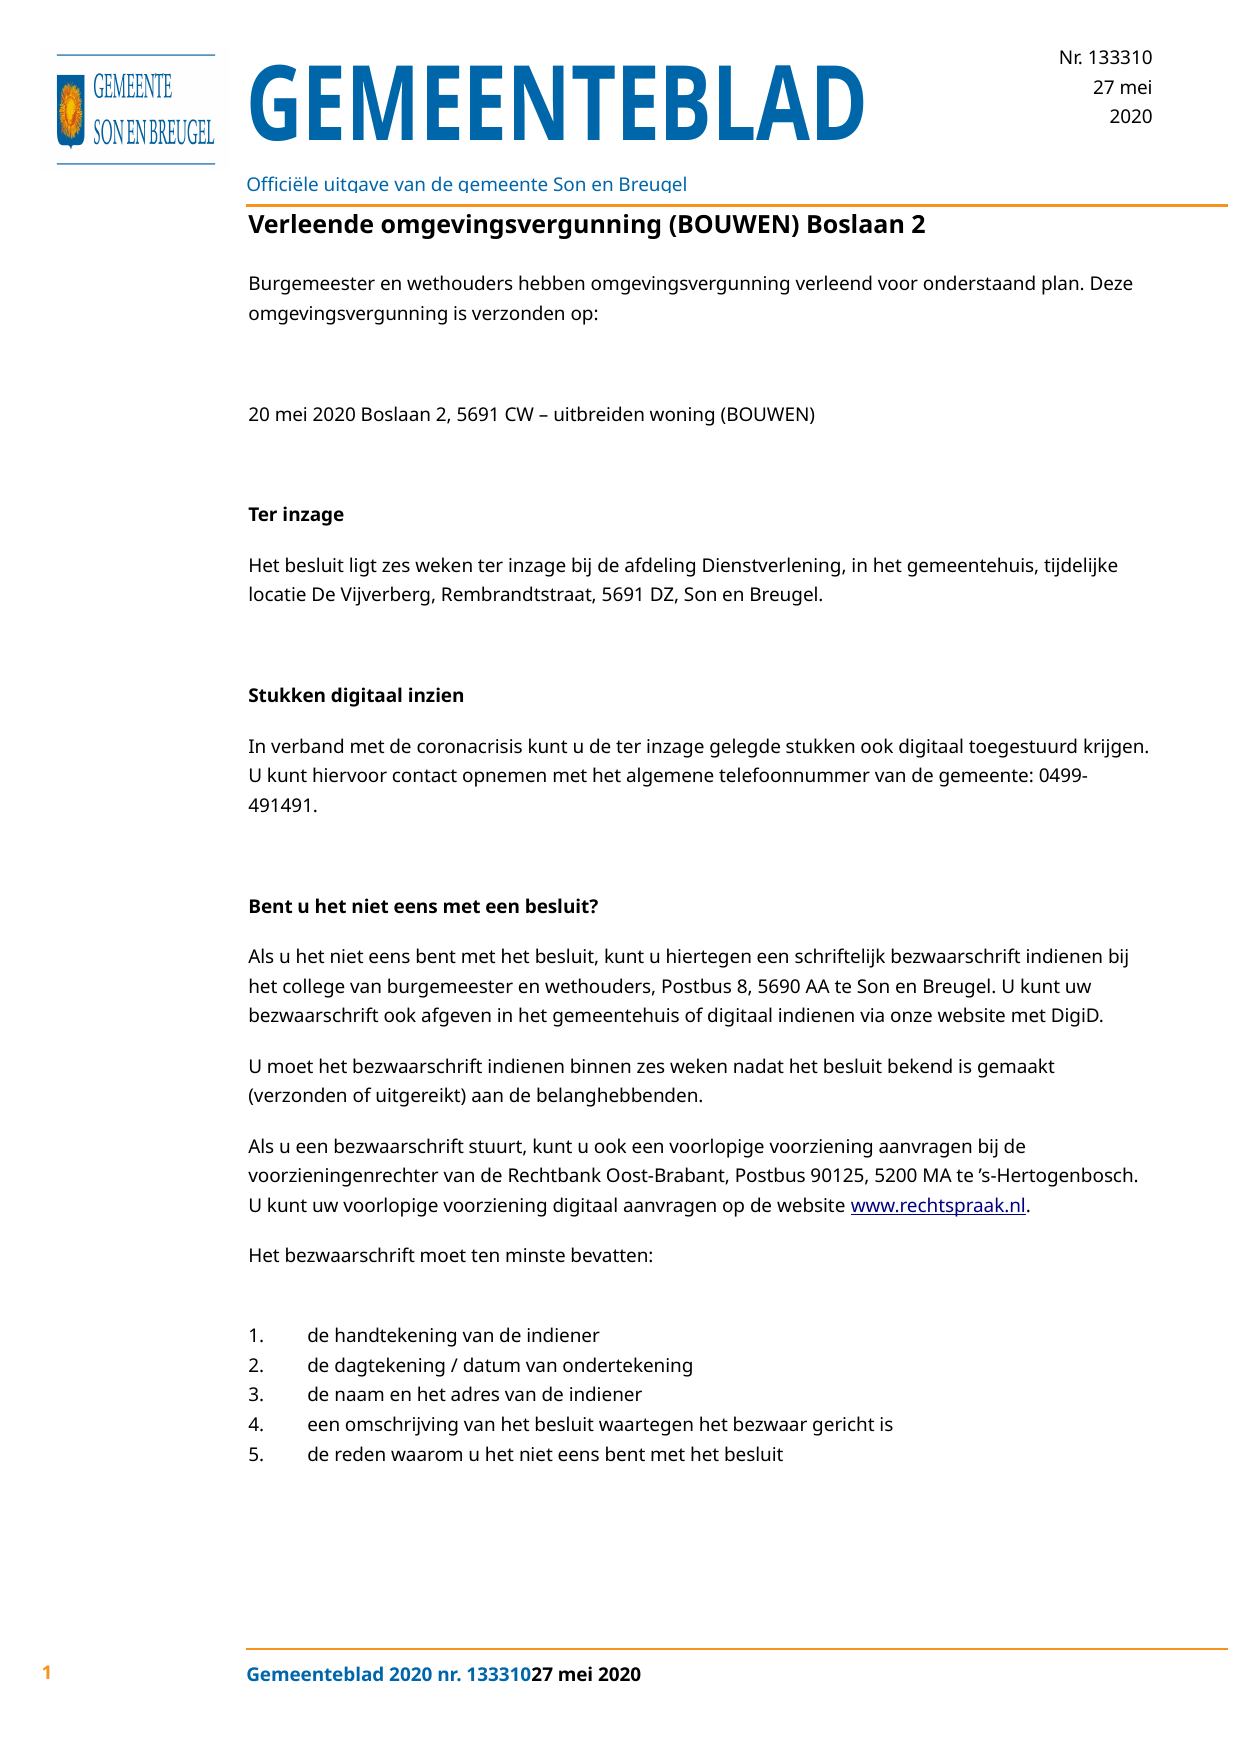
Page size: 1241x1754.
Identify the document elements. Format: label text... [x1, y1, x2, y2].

text Burgemeester en wethouders hebben omgevingsvergunning verleend voor onderstaand plan. Deze omgevingsvergunning is verzonden op: [248, 270, 1152, 326]
text 20 mei 2020 Boslaan 2, 5691 CW – uitbreiden woning (BOUWEN) [248, 401, 1152, 426]
picture [41, 47, 231, 172]
text Ter inzage [248, 502, 1152, 527]
text Als u een bezwaarschrift stuurt, kunt u ook een voorlopige voorziening aanvragen bij de voorzieningenrechter van de Rechtbank Oost-Brabant, Postbus 90125, 5200 MA te ’s-Hertogenbosch. U kunt uw voorlopige voorziening digitaal aanvragen op de website www.rechtspraak.nl. [248, 1133, 1152, 1218]
list een omschrijving van het besluit waartegen het bezwaar gericht is [248, 1411, 1152, 1437]
text Bent u het niet eens met een besluit? [248, 893, 1152, 918]
text Het besluit ligt zes weken ter inzage bij de afdeling Dienstverlening, in het gemeentehuis, tijdelijke locatie De Vijverberg, Rembrandtstraat, 5691 DZ, Son en Breugel. [248, 552, 1152, 607]
text Verleende omgevingsvergunning (BOUWEN) Boslaan 2 [248, 207, 1152, 241]
text Stukken digitaal inzien [248, 682, 1152, 708]
list de dagtekening / datum van ondertekening [248, 1352, 1152, 1378]
text Het bezwaarschrift moet ten minste bevatten: [248, 1242, 1152, 1268]
list de reden waarom u het niet eens bent met het besluit [248, 1441, 1152, 1466]
text Als u het niet eens bent met het besluit, kunt u hiertegen een schriftelijk bezwaarschrift indienen bij het college van burgemeester en wethouders, Postbus 8, 5690 AA te Son en Breugel. U kunt uw bezwaarschrift ook afgeven in het gemeentehuis of digitaal indienen via onze website met DigiD. [248, 943, 1152, 1028]
list de handtekening van de indiener [248, 1322, 1152, 1348]
text In verband met de coronacrisis kunt u de ter inzage gelegde stukken ook digitaal toegestuurd krijgen. U kunt hiervoor contact opnemen met het algemene telefoonnummer van de gemeente: 0499-491491. [248, 733, 1152, 818]
list de naam en het adres van de indiener [248, 1382, 1152, 1407]
text U moet het bezwaarschrift indienen binnen zes weken nadat het besluit bekend is gemaakt (verzonden of uitgereikt) aan de belanghebbenden. [248, 1053, 1152, 1108]
